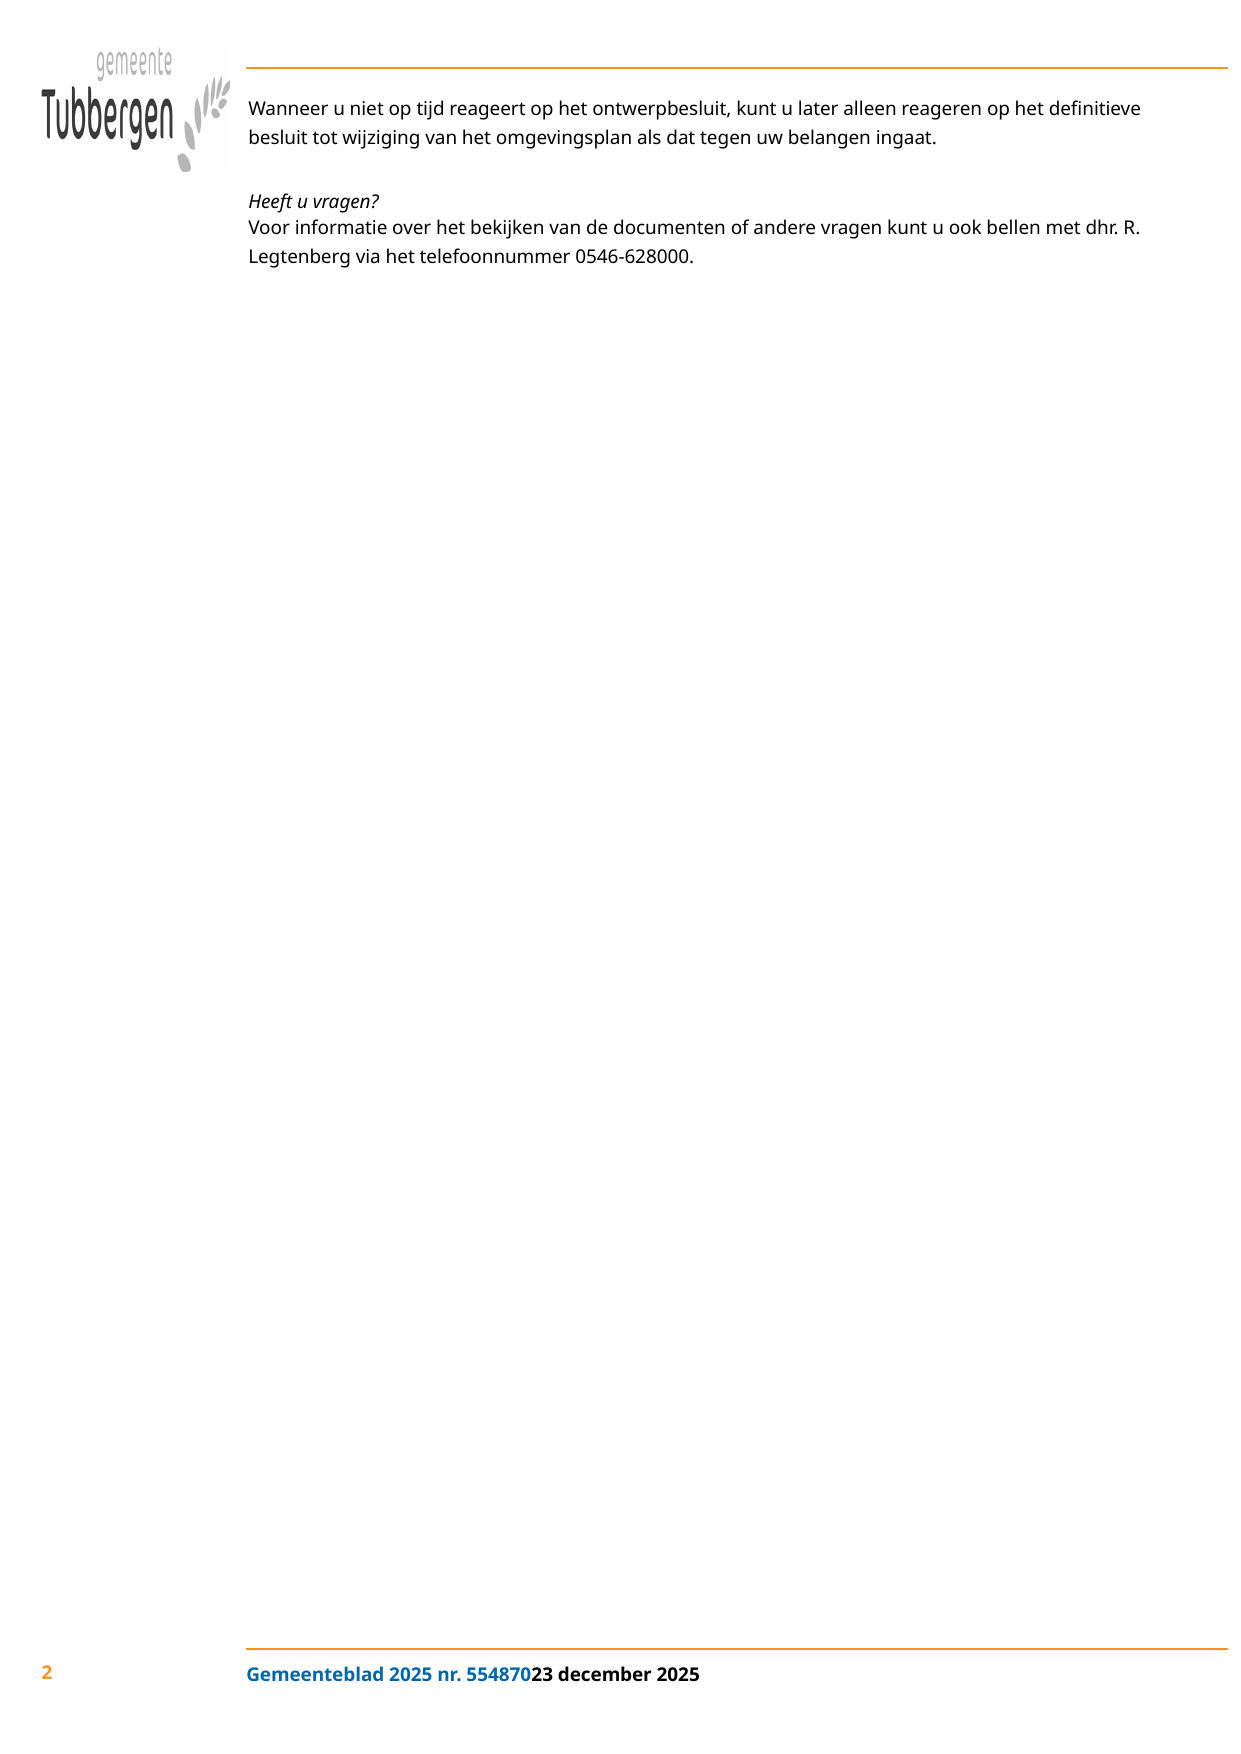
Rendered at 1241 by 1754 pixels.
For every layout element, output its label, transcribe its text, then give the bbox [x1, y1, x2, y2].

text Heeft u vragen? [248, 188, 1152, 214]
text Wanneer u niet op tijd reageert op het ontwerpbesluit, kunt u later alleen reageren op het definitieve besluit tot wijziging van het omgevingsplan als dat tegen uw belangen ingaat. [248, 95, 1152, 150]
text Voor informatie over het bekijken van de documenten of andere vragen kunt u ook bellen met dhr. R. Legtenberg via het telefoonnummer 0546-628000. [248, 214, 1152, 269]
picture [41, 47, 231, 172]
